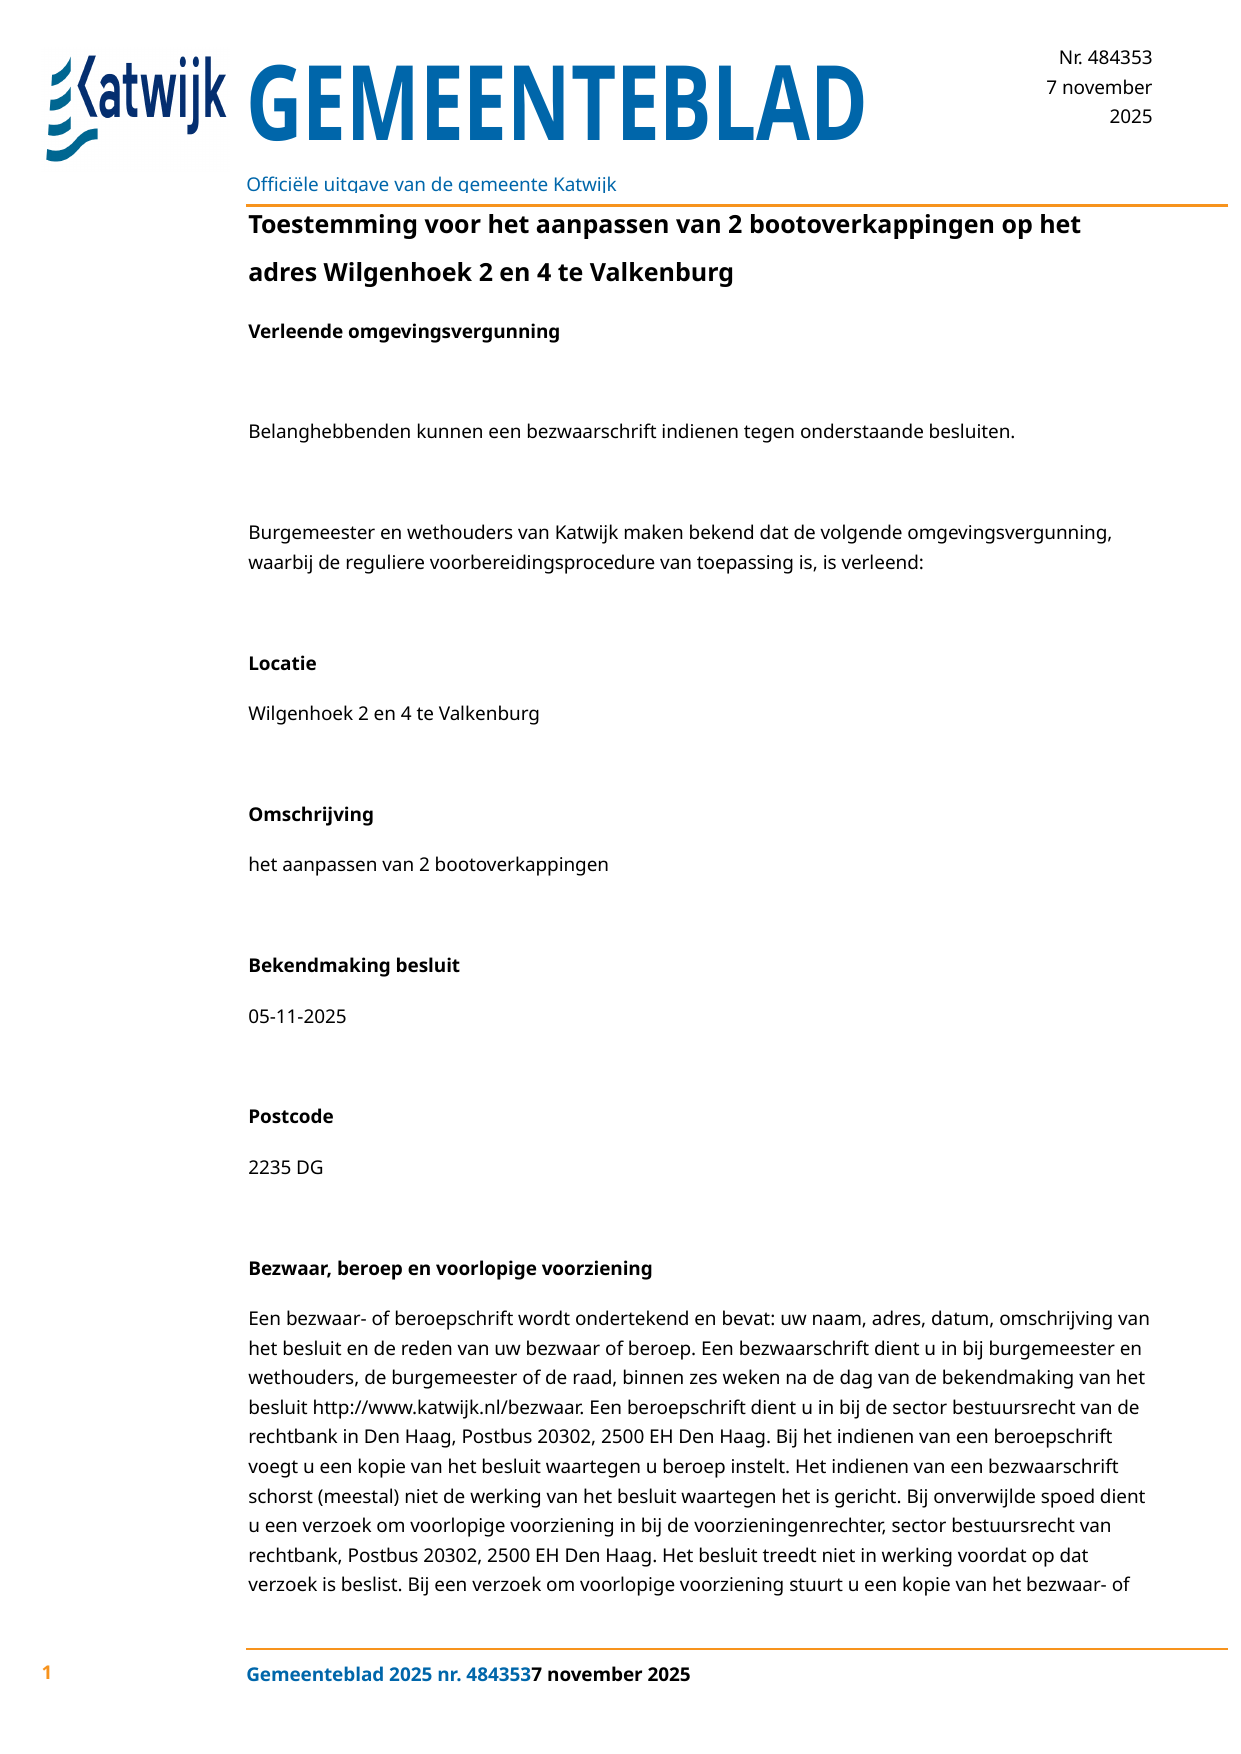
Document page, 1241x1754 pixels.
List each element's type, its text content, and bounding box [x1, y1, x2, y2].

text 2235 DG [248, 1154, 1152, 1180]
text Bezwaar, beroep en voorlopige voorziening [248, 1255, 1152, 1281]
text Belanghebbenden kunnen een bezwaarschrift indienen tegen onderstaande besluiten. [248, 419, 1152, 444]
text Postcode [248, 1104, 1152, 1129]
text Omschrijving [248, 801, 1152, 827]
text 05-11-2025 [248, 1003, 1152, 1029]
text Verleende omgevingsvergunning [248, 318, 1152, 344]
text Toestemming voor het aanpassen van 2 bootoverkappingen op het adres Wilgenhoek 2 en 4 te Valkenburg [248, 207, 1152, 288]
text Wilgenhoek 2 en 4 te Valkenburg [248, 700, 1152, 726]
text het aanpassen van 2 bootoverkappingen [248, 852, 1152, 877]
text Burgemeester en wethouders van Katwijk maken bekend dat de volgende omgevingsvergunning, waarbij de reguliere voorbereidingsprocedure van toepassing is, is verleend: [248, 519, 1152, 575]
text Een bezwaar- of beroepschrift wordt ondertekend en bevat: uw naam, adres, datum, omschrijving van het besluit en de reden van uw bezwaar of beroep. Een bezwaarschrift dient u in bij burgemeester en wethouders, de burgemeester of de raad, binnen zes weken na de dag van de bekendmaking van het besluit http://www.katwijk.nl/bezwaar. Een beroepschrift dient u in bij de sector bestuursrecht van de rechtbank in Den Haag, Postbus 20302, 2500 EH Den Haag. Bij het indienen van een beroepschrift voegt u een kopie van het besluit waartegen u beroep instelt. Het indienen van een bezwaarschrift schorst (meestal) niet de werking van het besluit waartegen het is gericht. Bij onverwijlde spoed dient u een verzoek om voorlopige voorziening in bij de voorzieningenrechter, sector bestuursrecht van rechtbank, Postbus 20302, 2500 EH Den Haag. Het besluit treedt niet in werking voordat op dat verzoek is beslist. Bij een verzoek om voorlopige voorziening stuurt u een kopie van het bezwaar- of [248, 1305, 1152, 1597]
text Bekendmaking besluit [248, 952, 1152, 978]
text Locatie [248, 650, 1152, 676]
picture [41, 47, 231, 172]
